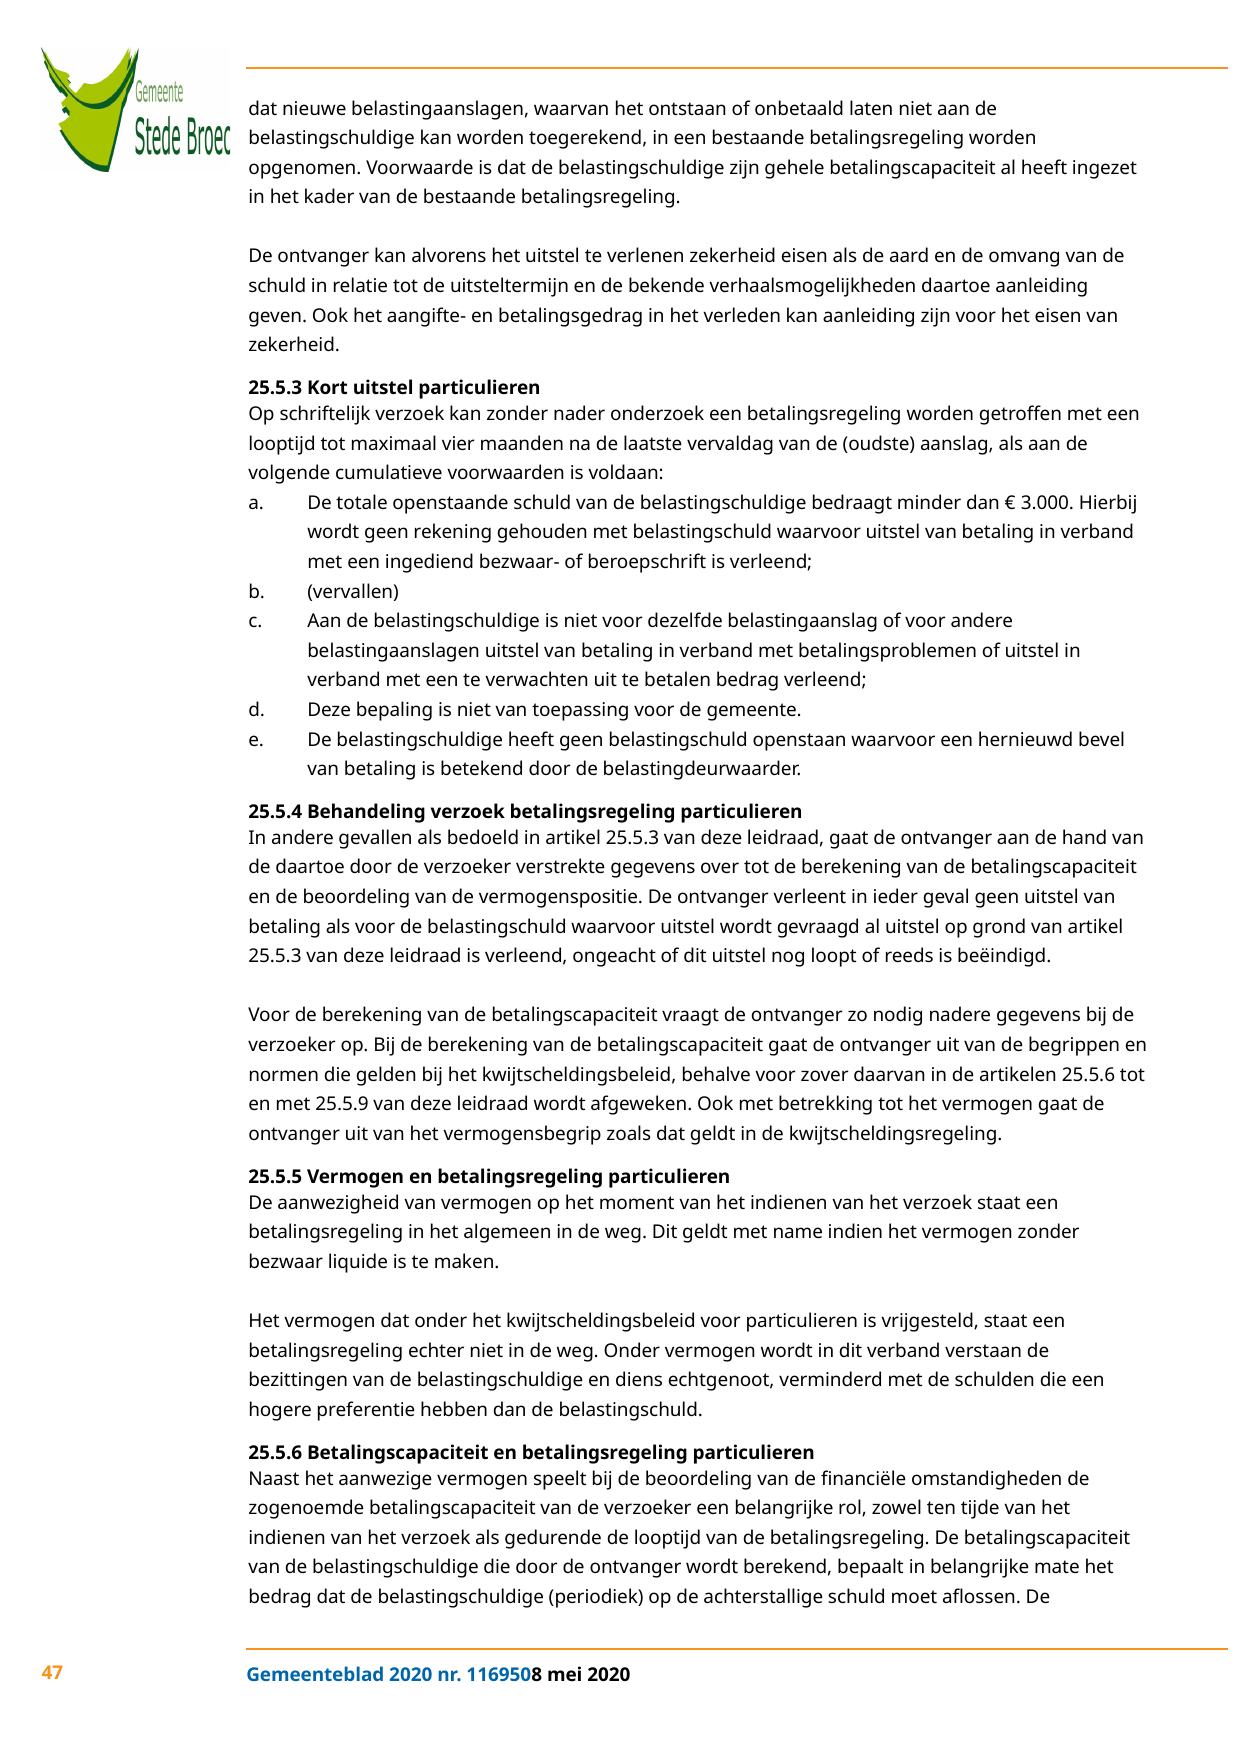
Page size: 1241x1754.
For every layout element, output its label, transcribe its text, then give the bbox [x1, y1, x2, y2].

list De belastingschuldige heeft geen belastingschuld openstaan waarvoor een hernieuwd bevel van betaling is betekend door de belastingdeurwaarder. [248, 726, 1152, 781]
text De aanwezigheid van vermogen op het moment van het indienen van het verzoek staat een betalingsregeling in het algemeen in de weg. Dit geldt met name indien het vermogen zonder bezwaar liquide is te maken. [248, 1189, 1152, 1274]
text 25.5.5 Vermogen en betalingsregeling particulieren [248, 1163, 1152, 1189]
text Op schriftelijk verzoek kan zonder nader onderzoek een betalingsregeling worden getroffen met een looptijd tot maximaal vier maanden na de laatste vervaldag van de (oudste) aanslag, als aan de volgende cumulatieve voorwaarden is voldaan: [248, 400, 1152, 485]
list (vervallen) [248, 578, 1152, 603]
text Naast het aanwezige vermogen speelt bij de beoordeling van de financiële omstandigheden de zogenoemde betalingscapaciteit van de verzoeker een belangrijke rol, zowel ten tijde van het indienen van het verzoek als gedurende de looptijd van de betalingsregeling. De betalingscapaciteit van de belastingschuldige die door de ontvanger wordt berekend, bepaalt in belangrijke mate het bedrag dat de belastingschuldige (periodiek) op de achterstallige schuld moet aflossen. De [248, 1465, 1152, 1609]
list Deze bepaling is niet van toepassing voor de gemeente. [248, 696, 1152, 722]
picture [41, 47, 231, 172]
text dat nieuwe belastingaanslagen, waarvan het ontstaan of onbetaald laten niet aan de belastingschuldige kan worden toegerekend, in een bestaande betalingsregeling worden opgenomen. Voorwaarde is dat de belastingschuldige zijn gehele betalingscapaciteit al heeft ingezet in het kader van de bestaande betalingsregeling. [248, 95, 1152, 209]
text 25.5.6 Betalingscapaciteit en betalingsregeling particulieren [248, 1439, 1152, 1465]
text In andere gevallen als bedoeld in artikel 25.5.3 van deze leidraad, gaat de ontvanger aan de hand van de daartoe door de verzoeker verstrekte gegevens over tot de berekening van de betalingscapaciteit en de beoordeling van de vermogenspositie. De ontvanger verleent in ieder geval geen uitstel van betaling als voor de belastingschuld waarvoor uitstel wordt gevraagd al uitstel op grond van artikel 25.5.3 van deze leidraad is verleend, ongeacht of dit uitstel nog loopt of reeds is beëindigd. [248, 824, 1152, 968]
text Voor de berekening van de betalingscapaciteit vraagt de ontvanger zo nodig nadere gegevens bij de verzoeker op. Bij de berekening van de betalingscapaciteit gaat de ontvanger uit van de begrippen en normen die gelden bij het kwijtscheldingsbeleid, behalve voor zover daarvan in de artikelen 25.5.6 tot en met 25.5.9 van deze leidraad wordt afgeweken. Ook met betrekking tot het vermogen gaat de ontvanger uit van het vermogensbegrip zoals dat geldt in de kwijtscheldingsregeling. [248, 1002, 1152, 1146]
list Aan de belastingschuldige is niet voor dezelfde belastingaanslag of voor andere belastingaanslagen uitstel van betaling in verband met betalingsproblemen of uitstel in verband met een te verwachten uit te betalen bedrag verleend; [248, 607, 1152, 692]
text De ontvanger kan alvorens het uitstel te verlenen zekerheid eisen als de aard en de omvang van de schuld in relatie tot de uitsteltermijn en de bekende verhaalsmogelijkheden daartoe aanleiding geven. Ook het aangifte- en betalingsgedrag in het verleden kan aanleiding zijn voor het eisen van zekerheid. [248, 243, 1152, 357]
text 25.5.3 Kort uitstel particulieren [248, 374, 1152, 400]
text 25.5.4 Behandeling verzoek betalingsregeling particulieren [248, 798, 1152, 824]
list De totale openstaande schuld van de belastingschuldige bedraagt minder dan € 3.000. Hierbij wordt geen rekening gehouden met belastingschuld waarvoor uitstel van betaling in verband met een ingediend bezwaar- of beroepschrift is verleend; [248, 489, 1152, 574]
text Het vermogen dat onder het kwijtscheldingsbeleid voor particulieren is vrijgesteld, staat een betalingsregeling echter niet in de weg. Onder vermogen wordt in dit verband verstaan de bezittingen van de belastingschuldige en diens echtgenoot, verminderd met de schulden die een hogere preferentie hebben dan de belastingschuld. [248, 1307, 1152, 1422]
